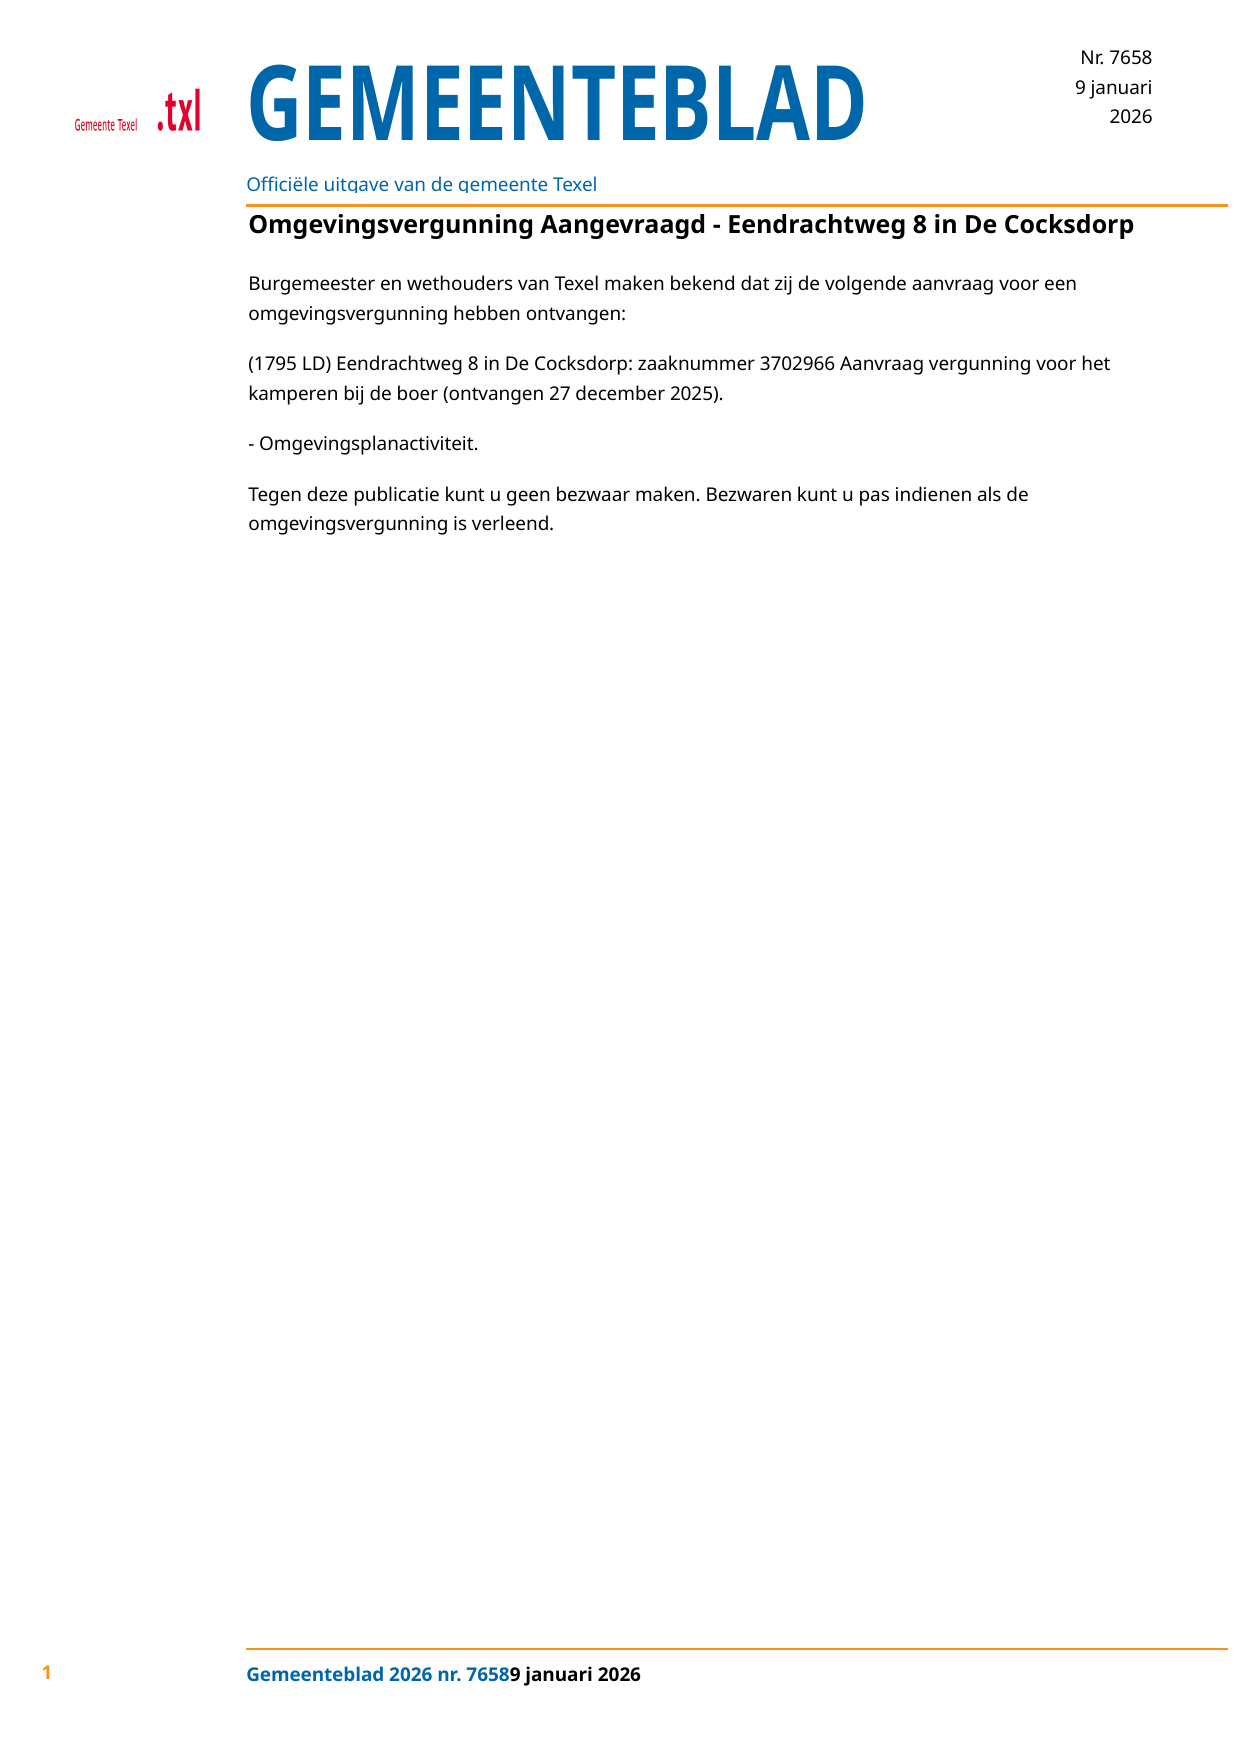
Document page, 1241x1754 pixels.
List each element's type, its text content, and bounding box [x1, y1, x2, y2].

text Burgemeester en wethouders van Texel maken bekend dat zij de volgende aanvraag voor een omgevingsvergunning hebben ontvangen: [248, 270, 1152, 326]
text Tegen deze publicatie kunt u geen bezwaar maken. Bezwaren kunt u pas indienen als de omgevingsvergunning is verleend. [248, 481, 1152, 536]
picture [41, 47, 231, 172]
text - Omgevingsplanactiviteit. [248, 430, 1152, 456]
text (1795 LD) Eendrachtweg 8 in De Cocksdorp: zaaknummer 3702966 Aanvraag vergunning voor het kamperen bij de boer (ontvangen 27 december 2025). [248, 350, 1152, 406]
text Omgevingsvergunning Aangevraagd - Eendrachtweg 8 in De Cocksdorp [248, 207, 1152, 241]
